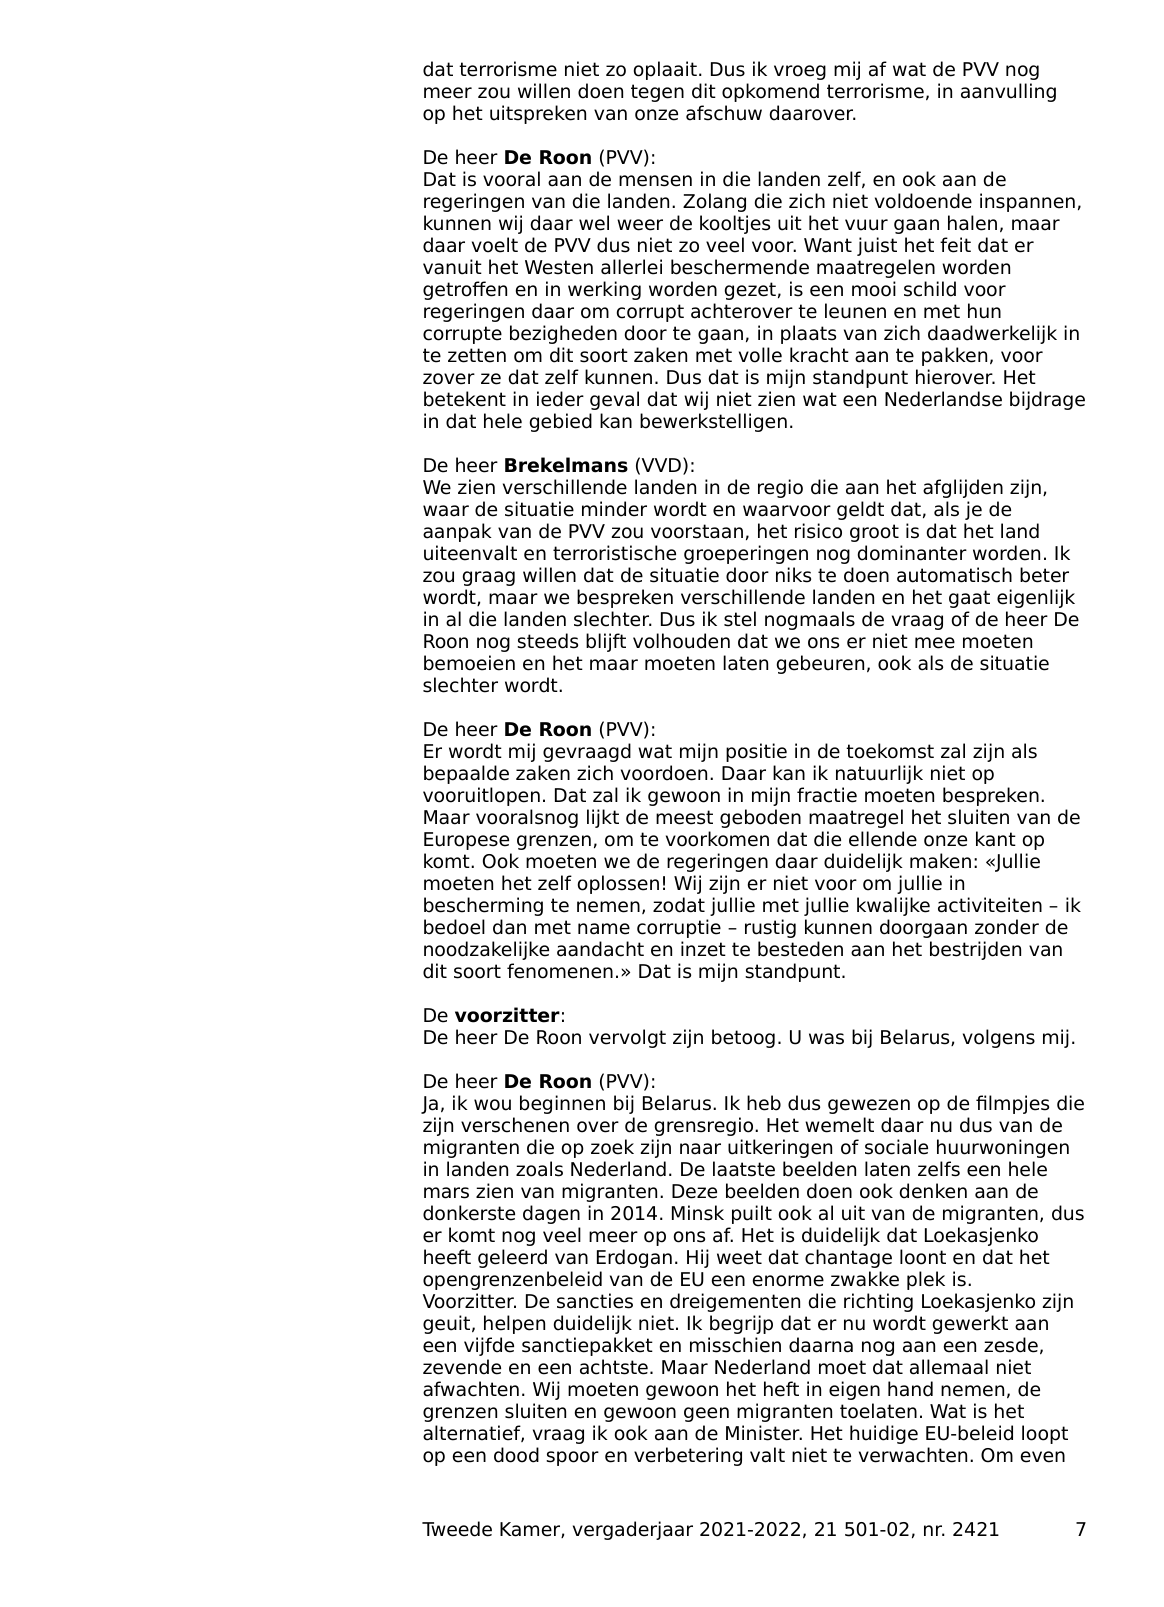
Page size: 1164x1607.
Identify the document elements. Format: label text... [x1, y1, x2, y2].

text Voorzitter. De sancties en dreigementen die richting Loekasjenko zijn geuit, helpen duidelijk niet. Ik begrijp dat er nu wordt gewerkt aan een vijfde sanctiepakket en misschien daarna nog aan een zesde, zevende en een achtste. Maar Nederland moet dat allemaal niet afwachten. Wij moeten gewoon het heft in eigen hand nemen, de grenzen sluiten en gewoon geen migranten toelaten. Wat is het alternatief, vraag ik ook aan de Minister. Het huidige EU-beleid loopt op een dood spoor en verbetering valt niet te verwachten. Om even [422, 1291, 1087, 1467]
text De heer De Roon (PVV): [422, 1071, 1087, 1093]
text De heer De Roon vervolgt zijn betoog. U was bij Belarus, volgens mij. [422, 1027, 1087, 1049]
text Er wordt mij gevraagd wat mijn positie in de toekomst zal zijn als bepaalde zaken zich voordoen. Daar kan ik natuurlijk niet op vooruitlopen. Dat zal ik gewoon in mijn fractie moeten bespreken. Maar vooralsnog lijkt de meest geboden maatregel het sluiten van de Europese grenzen, om te voorkomen dat die ellende onze kant op komt. Ook moeten we de regeringen daar duidelijk maken: «Jullie moeten het zelf oplossen! Wij zijn er niet voor om jullie in bescherming te nemen, zodat jullie met jullie kwalijke activiteiten – ik bedoel dan met name corruptie – rustig kunnen doorgaan zonder de noodzakelijke aandacht en inzet te besteden aan het bestrijden van dit soort fenomenen.» Dat is mijn standpunt. [422, 741, 1087, 983]
text Dat is vooral aan de mensen in die landen zelf, en ook aan de regeringen van die landen. Zolang die zich niet voldoende inspannen, kunnen wij daar wel weer de kooltjes uit het vuur gaan halen, maar daar voelt de PVV dus niet zo veel voor. Want juist het feit dat er vanuit het Westen allerlei beschermende maatregelen worden getroffen en in werking worden gezet, is een mooi schild voor regeringen daar om corrupt achterover te leunen en met hun corrupte bezigheden door te gaan, in plaats van zich daadwerkelijk in te zetten om dit soort zaken met volle kracht aan te pakken, voor zover ze dat zelf kunnen. Dus dat is mijn standpunt hierover. Het betekent in ieder geval dat wij niet zien wat een Nederlandse bijdrage in dat hele gebied kan bewerkstelligen. [422, 169, 1087, 433]
text We zien verschillende landen in de regio die aan het afglijden zijn, waar de situatie minder wordt en waarvoor geldt dat, als je de aanpak van de PVV zou voorstaan, het risico groot is dat het land uiteenvalt en terroristische groeperingen nog dominanter worden. Ik zou graag willen dat de situatie door niks te doen automatisch beter wordt, maar we bespreken verschillende landen en het gaat eigenlijk in al die landen slechter. Dus ik stel nogmaals de vraag of de heer De Roon nog steeds blijft volhouden dat we ons er niet mee moeten bemoeien en het maar moeten laten gebeuren, ook als de situatie slechter wordt. [422, 477, 1087, 697]
text Ja, ik wou beginnen bij Belarus. Ik heb dus gewezen op de filmpjes die zijn verschenen over de grensregio. Het wemelt daar nu dus van de migranten die op zoek zijn naar uitkeringen of sociale huurwoningen in landen zoals Nederland. De laatste beelden laten zelfs een hele mars zien van migranten. Deze beelden doen ook denken aan de donkerste dagen in 2014. Minsk puilt ook al uit van de migranten, dus er komt nog veel meer op ons af. Het is duidelijk dat Loekasjenko heeft geleerd van Erdogan. Hij weet dat chantage loont en dat het opengrenzenbeleid van de EU een enorme zwakke plek is. [422, 1093, 1087, 1291]
text De heer Brekelmans (VVD): [422, 455, 1087, 477]
text De heer De Roon (PVV): [422, 147, 1087, 169]
text De voorzitter: [422, 1005, 1087, 1027]
text dat terrorisme niet zo oplaait. Dus ik vroeg mij af wat de PVV nog meer zou willen doen tegen dit opkomend terrorisme, in aanvulling op het uitspreken van onze afschuw daarover. [422, 59, 1087, 125]
text De heer De Roon (PVV): [422, 719, 1087, 741]
